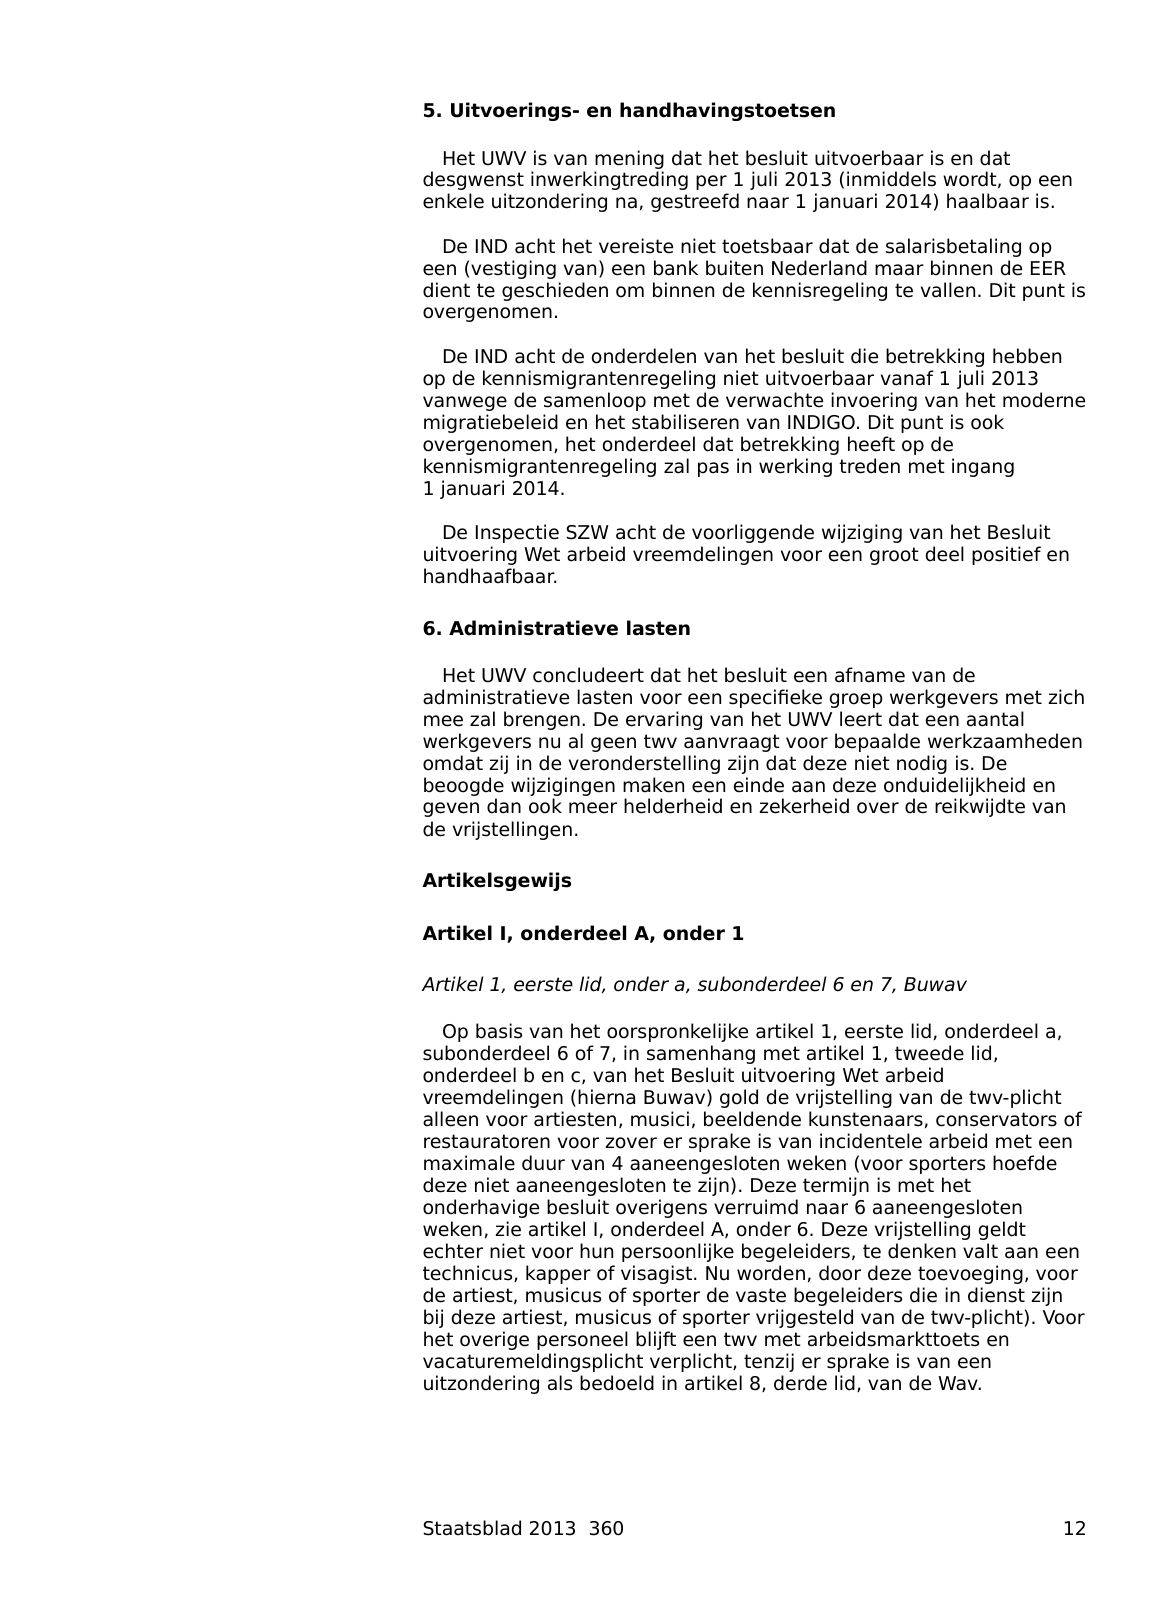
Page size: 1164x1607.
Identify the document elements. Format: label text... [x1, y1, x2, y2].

text De Inspectie SZW acht de voorliggende wijziging van het Besluit uitvoering Wet arbeid vreemdelingen voor een groot deel positief en handhaafbaar. [422, 522, 1087, 588]
subtitle Artikel 1, eerste lid, onder a, subonderdeel 6 en 7, Buwav [422, 974, 1087, 996]
text Het UWV concludeert dat het besluit een afname van de administratieve lasten voor een specifieke groep werkgevers met zich mee zal brengen. De ervaring van het UWV leert dat een aantal werkgevers nu al geen twv aanvraagt voor bepaalde werkzaamheden omdat zij in de veronderstelling zijn dat deze niet nodig is. De beoogde wijzigingen maken een einde aan deze onduidelijkheid en geven dan ook meer helderheid en zekerheid over de reikwijdte van de vrijstellingen. [422, 664, 1087, 840]
text De IND acht het vereiste niet toetsbaar dat de salarisbetaling op een (vestiging van) een bank buiten Nederland maar binnen de EER dient te geschieden om binnen de kennisregeling te vallen. Dit punt is overgenomen. [422, 236, 1087, 323]
text De IND acht de onderdelen van het besluit die betrekking hebben op de kennismigrantenregeling niet uitvoerbaar vanaf 1 juli 2013 vanwege de samenloop met de verwachte invoering van het moderne migratiebeleid en het stabiliseren van INDIGO. Dit punt is ook overgenomen, het onderdeel dat betrekking heeft op de kennismigrantenregeling zal pas in werking treden met ingang 1 januari 2014. [422, 346, 1087, 499]
subtitle Artikel I, onderdeel A, onder 1 [422, 922, 1087, 944]
subtitle Artikelsgewijs [422, 870, 1087, 892]
subtitle 5. Uitvoerings- en handhavingstoetsen [422, 100, 1087, 122]
text Op basis van het oorspronkelijke artikel 1, eerste lid, onderdeel a, subonderdeel 6 of 7, in samenhang met artikel 1, tweede lid, onderdeel b en c, van het Besluit uitvoering Wet arbeid vreemdelingen (hierna Buwav) gold de vrijstelling van de twv-plicht alleen voor artiesten, musici, beeldende kunstenaars, conservators of restauratoren voor zover er sprake is van incidentele arbeid met een maximale duur van 4 aaneengesloten weken (voor sporters hoefde deze niet aaneengesloten te zijn). Deze termijn is met het onderhavige besluit overigens verruimd naar 6 aaneengesloten weken, zie artikel I, onderdeel A, onder 6. Deze vrijstelling geldt echter niet voor hun persoonlijke begeleiders, te denken valt aan een technicus, kapper of visagist. Nu worden, door deze toevoeging, voor de artiest, musicus of sporter de vaste begeleiders die in dienst zijn bij deze artiest, musicus of sporter vrijgesteld van de twv-plicht). Voor het overige personeel blijft een twv met arbeidsmarkttoets en vacaturemeldingsplicht verplicht, tenzij er sprake is van een uitzondering als bedoeld in artikel 8, derde lid, van de Wav. [422, 1021, 1087, 1395]
text Het UWV is van mening dat het besluit uitvoerbaar is en dat desgwenst inwerkingtreding per 1 juli 2013 (inmiddels wordt, op een enkele uitzondering na, gestreefd naar 1 januari 2014) haalbaar is. [422, 147, 1087, 213]
subtitle 6. Administratieve lasten [422, 618, 1087, 639]
